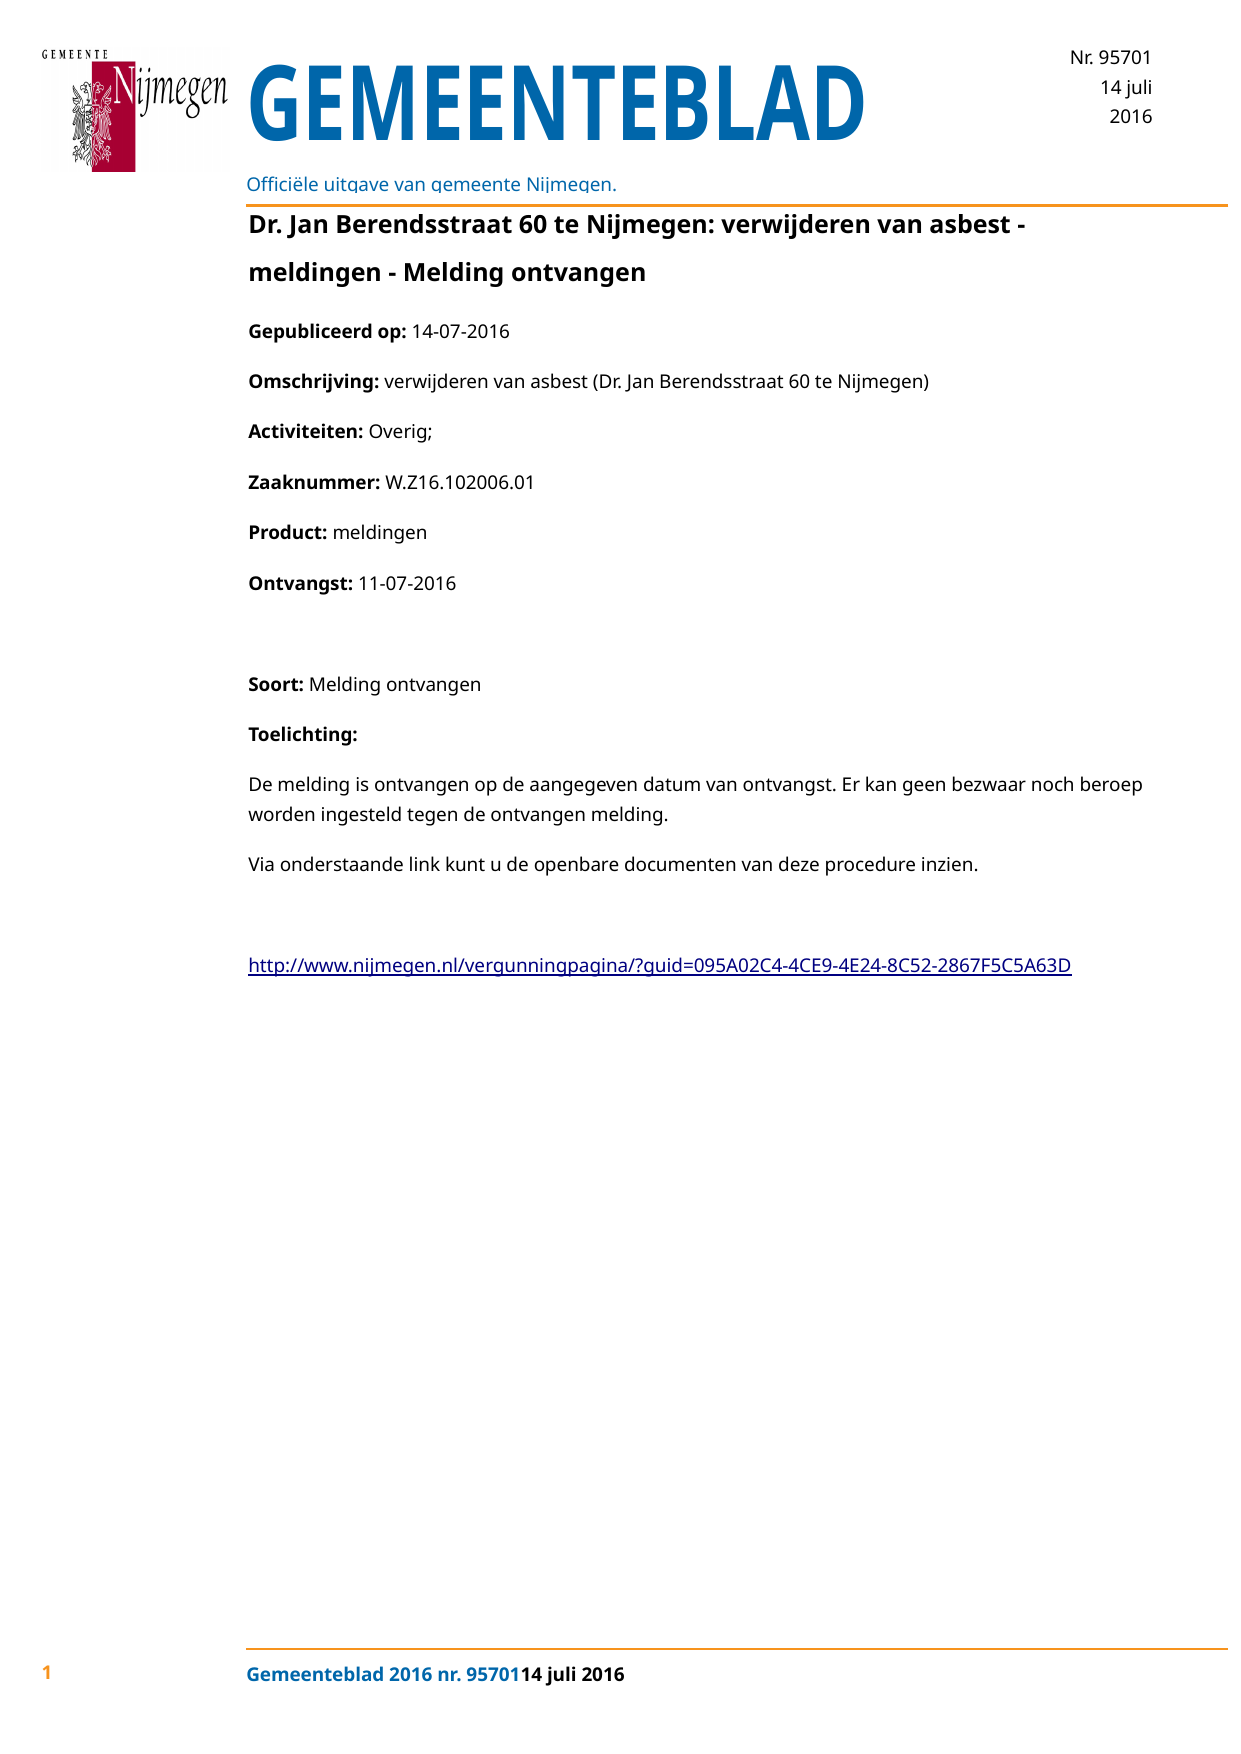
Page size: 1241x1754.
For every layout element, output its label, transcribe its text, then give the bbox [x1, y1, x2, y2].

text Dr. Jan Berendsstraat 60 te Nijmegen: verwijderen van asbest - meldingen - Melding ontvangen [248, 207, 1152, 288]
text Toelichting: [248, 721, 1152, 747]
text Product: meldingen [248, 519, 1152, 545]
text De melding is ontvangen op de aangegeven datum van ontvangst. Er kan geen bezwaar noch beroep worden ingesteld tegen de ontvangen melding. [248, 772, 1152, 827]
text Ontvangst: 11-07-2016 [248, 570, 1152, 596]
picture [41, 47, 231, 172]
text Via onderstaande link kunt u de openbare documenten van deze procedure inzien. [248, 852, 1152, 877]
text Zaaknummer: W.Z16.102006.01 [248, 469, 1152, 495]
text Activiteiten: Overig; [248, 419, 1152, 444]
text Soort: Melding ontvangen [248, 671, 1152, 697]
text http://www.nijmegen.nl/vergunningpagina/?guid=095A02C4-4CE9-4E24-8C52-2867F5C5A63D [248, 952, 1152, 978]
text Omschrijving: verwijderen van asbest (Dr. Jan Berendsstraat 60 te Nijmegen) [248, 368, 1152, 394]
text Gepubliceerd op: 14-07-2016 [248, 318, 1152, 344]
